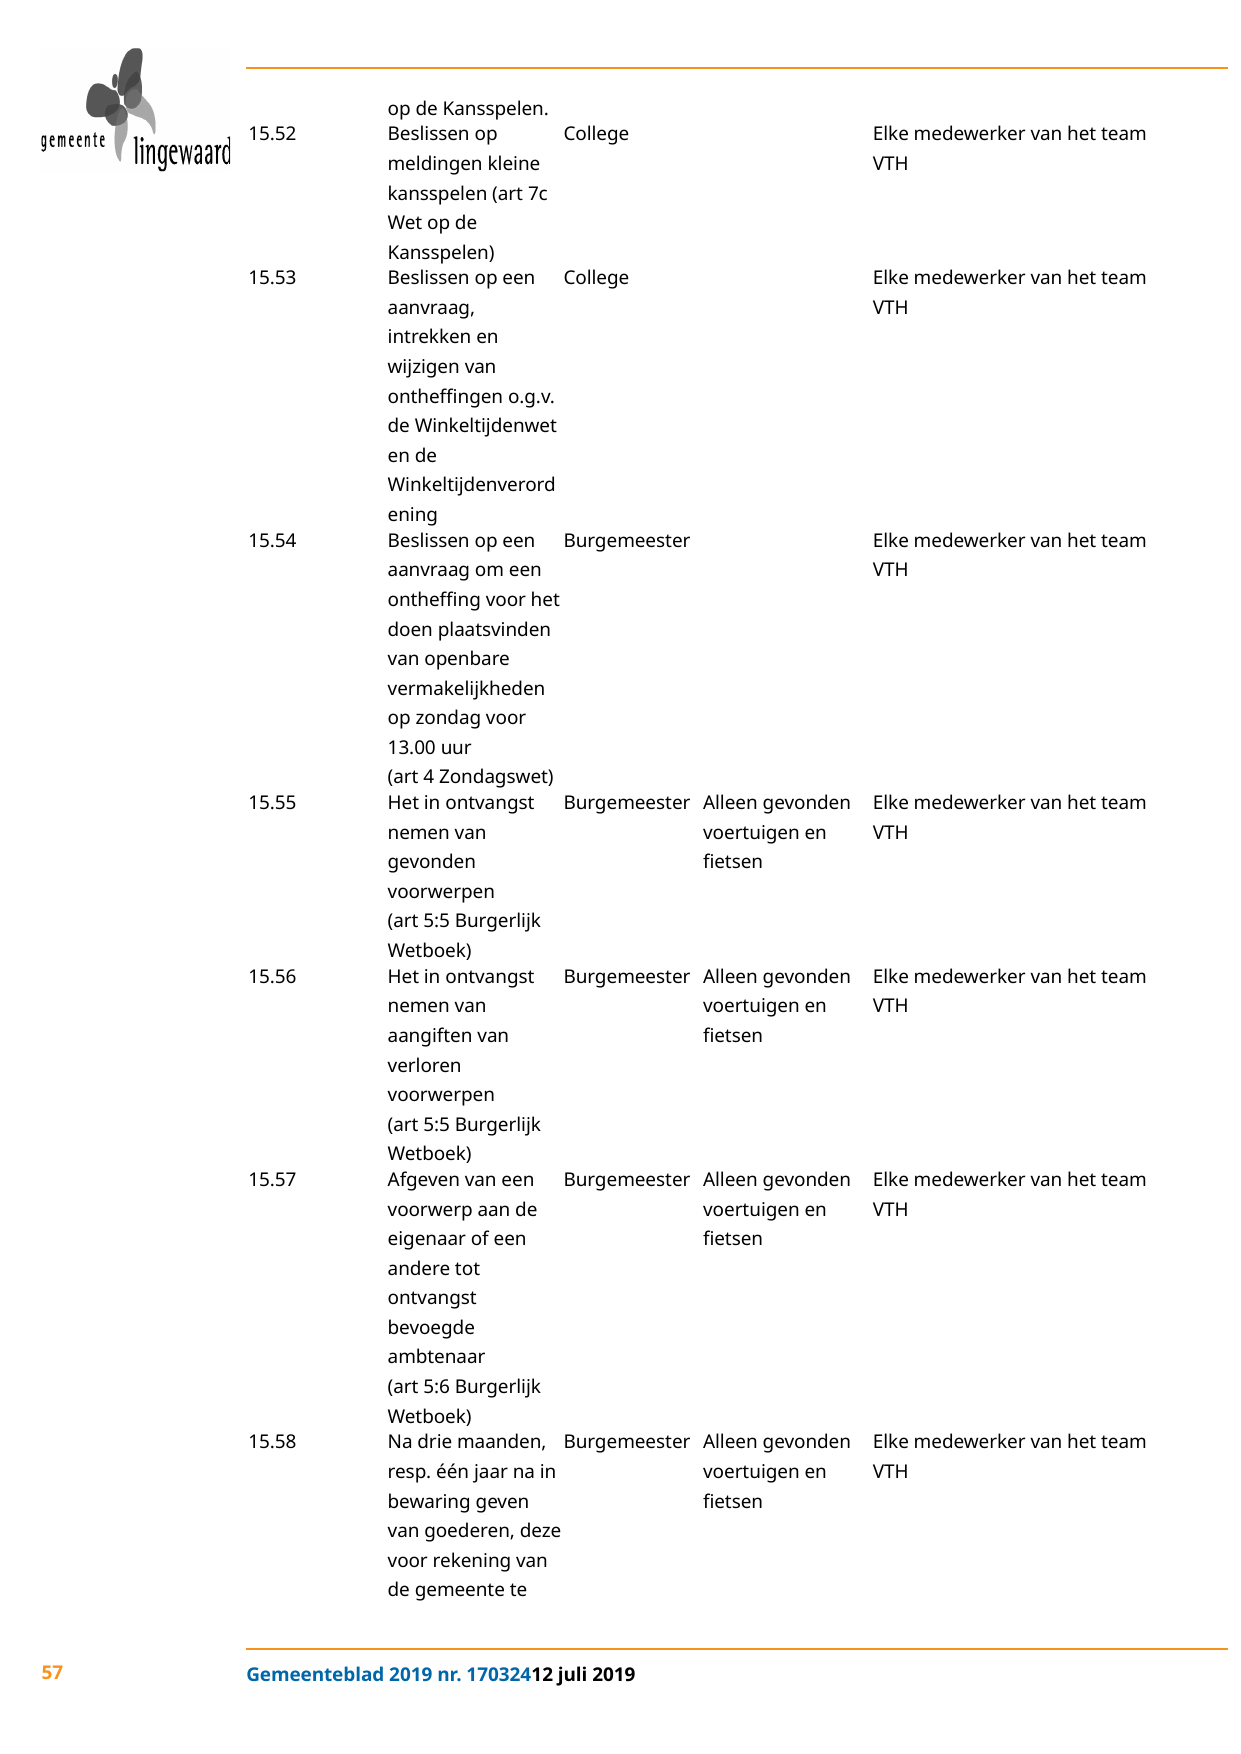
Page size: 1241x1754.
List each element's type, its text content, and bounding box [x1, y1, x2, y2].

table_cell [873, 95, 1152, 121]
table_cell Elke medewerker van het team VTH [873, 1429, 1152, 1602]
table_cell op de Kansspelen. [388, 95, 563, 121]
table_cell 15.52 [248, 121, 387, 264]
table_cell 15.58 [248, 1429, 387, 1602]
table_cell Beslissen op een aanvraag, intrekken en wijzigen van ontheffingen o.g.v. de Winkeltijdenwet en de Winkeltijdenverordening [388, 265, 563, 527]
table_cell Afgeven van een voorwerp aan de eigenaar of een andere tot ontvangst bevoegde ambtenaar (art 5:6 Burgerlijk Wetboek) [388, 1166, 563, 1429]
table_cell Burgemeester [563, 789, 703, 963]
table_cell Beslissen op meldingen kleine kansspelen (art 7c Wet op de Kansspelen) [388, 121, 563, 264]
table_cell Het in ontvangst nemen van gevonden voorwerpen (art 5:5 Burgerlijk Wetboek) [388, 789, 563, 963]
table_cell Elke medewerker van het team VTH [873, 1166, 1152, 1429]
table_cell 15.55 [248, 789, 387, 963]
table_cell Elke medewerker van het team VTH [873, 789, 1152, 963]
table_cell Burgemeester [563, 1429, 703, 1602]
table_cell Elke medewerker van het team VTH [873, 527, 1152, 789]
table_cell [703, 95, 873, 121]
table_cell Alleen gevonden voertuigen en fietsen [703, 1429, 873, 1602]
table_cell Elke medewerker van het team VTH [873, 121, 1152, 264]
table_cell College [563, 121, 703, 264]
table_cell 15.54 [248, 527, 387, 789]
table_cell Beslissen op een aanvraag om een ontheffing voor het doen plaatsvinden van openbare vermakelijkheden op zondag voor 13.00 uur (art 4 Zondagswet) [388, 527, 563, 789]
table_cell 15.57 [248, 1166, 387, 1429]
table_cell Elke medewerker van het team VTH [873, 265, 1152, 527]
table_cell Burgemeester [563, 963, 703, 1166]
table_cell Burgemeester [563, 1166, 703, 1429]
table_cell [563, 95, 703, 121]
table_cell Elke medewerker van het team VTH [873, 963, 1152, 1166]
table_cell Alleen gevonden voertuigen en fietsen [703, 963, 873, 1166]
table_cell Na drie maanden, resp. één jaar na in bewaring geven van goederen, deze voor rekening van de gemeente te [388, 1429, 563, 1602]
table_cell [703, 265, 873, 527]
table_cell Het in ontvangst nemen van aangiften van verloren voorwerpen (art 5:5 Burgerlijk Wetboek) [388, 963, 563, 1166]
table_cell [248, 95, 387, 121]
table_cell College [563, 265, 703, 527]
table_cell 15.53 [248, 265, 387, 527]
picture [41, 47, 231, 172]
table_cell [703, 121, 873, 264]
table_cell 15.56 [248, 963, 387, 1166]
table_cell Alleen gevonden voertuigen en fietsen [703, 1166, 873, 1429]
table_cell Burgemeester [563, 527, 703, 789]
table_cell Alleen gevonden voertuigen en fietsen [703, 789, 873, 963]
table_cell [703, 527, 873, 789]
